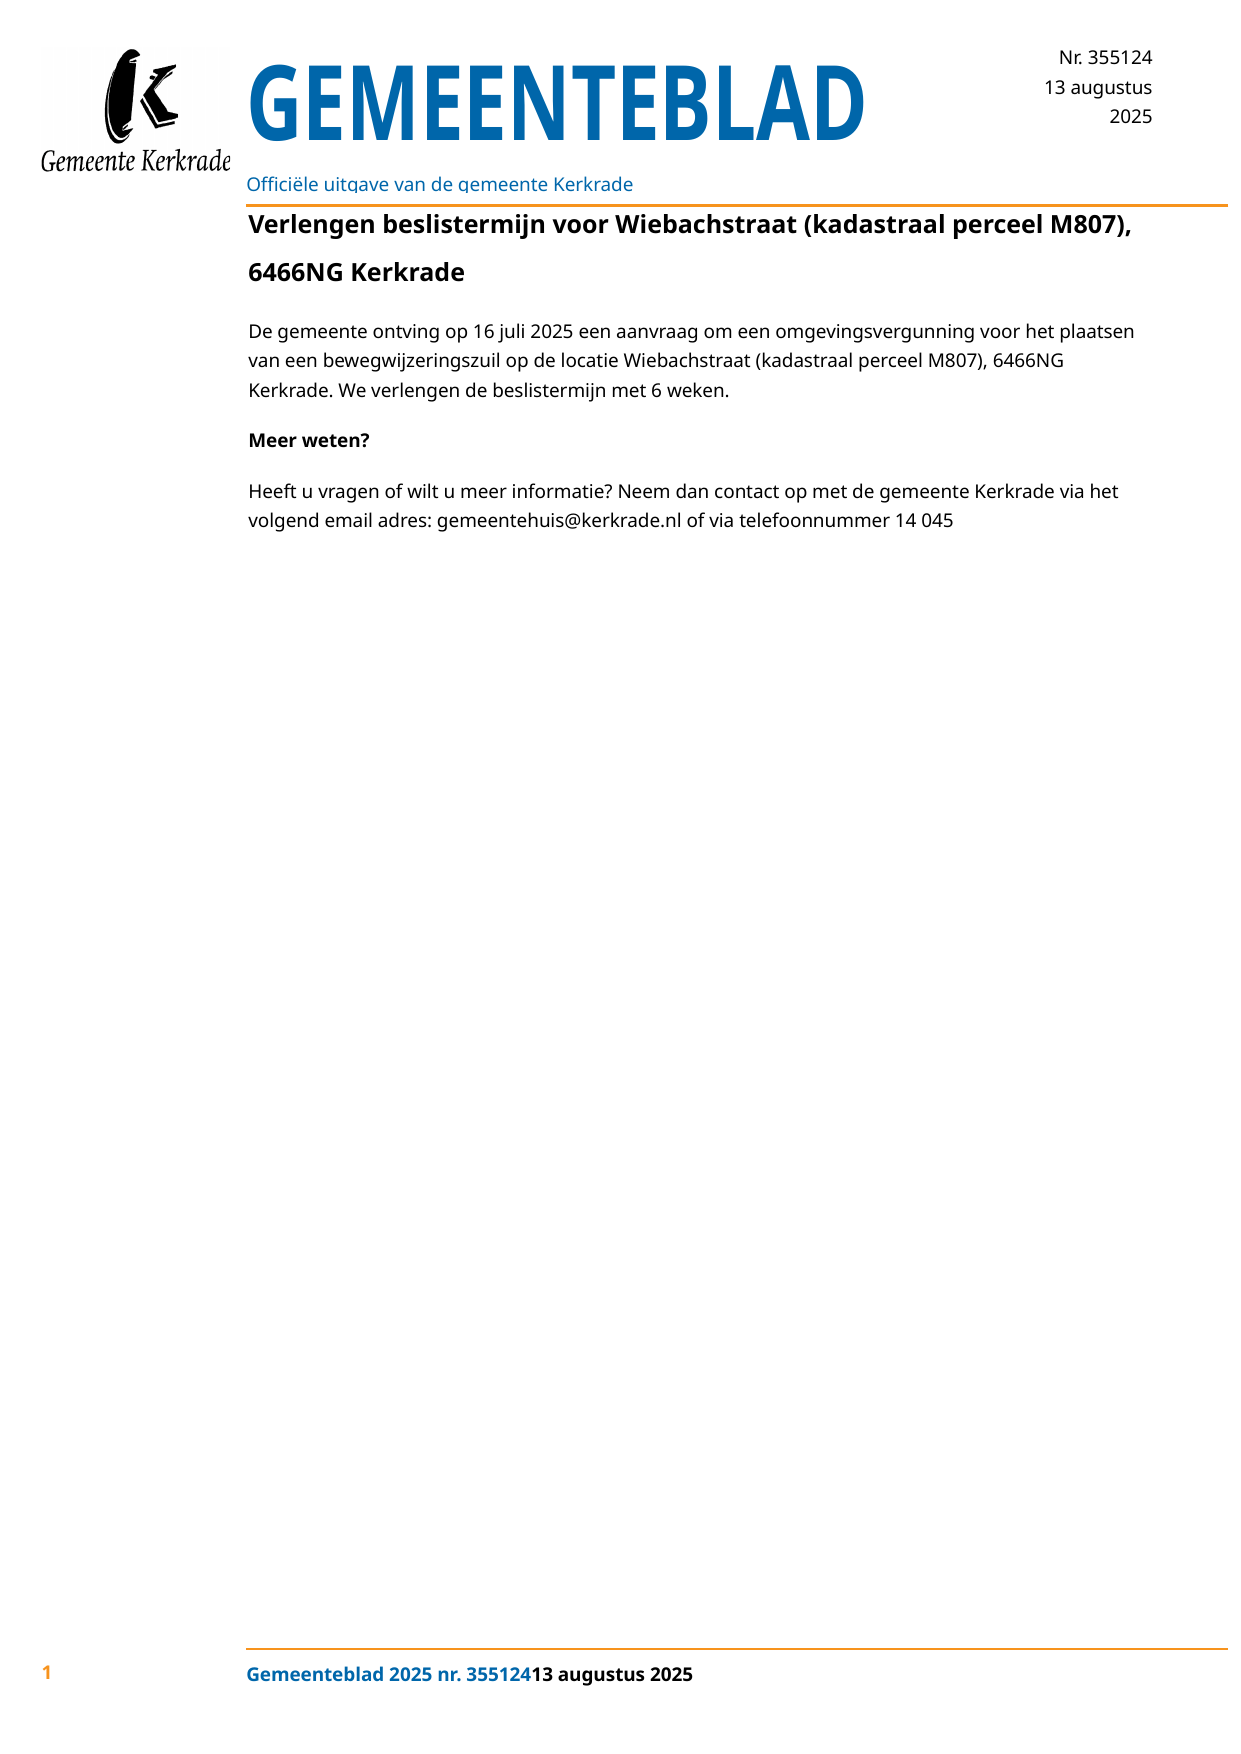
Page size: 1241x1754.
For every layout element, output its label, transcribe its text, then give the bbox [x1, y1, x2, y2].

text Meer weten? [248, 427, 1152, 453]
picture [41, 47, 231, 172]
text De gemeente ontving op 16 juli 2025 een aanvraag om een omgevingsvergunning voor het plaatsen van een bewegwijzeringszuil op de locatie Wiebachstraat (kadastraal perceel M807), 6466NG Kerkrade. We verlengen de beslistermijn met 6 weken. [248, 318, 1152, 403]
text Verlengen beslistermijn voor Wiebachstraat (kadastraal perceel M807), 6466NG Kerkrade [248, 207, 1152, 288]
text Heeft u vragen of wilt u meer informatie? Neem dan contact op met de gemeente Kerkrade via het volgend email adres: gemeentehuis@kerkrade.nl of via telefoonnummer 14 045 [248, 478, 1152, 533]
